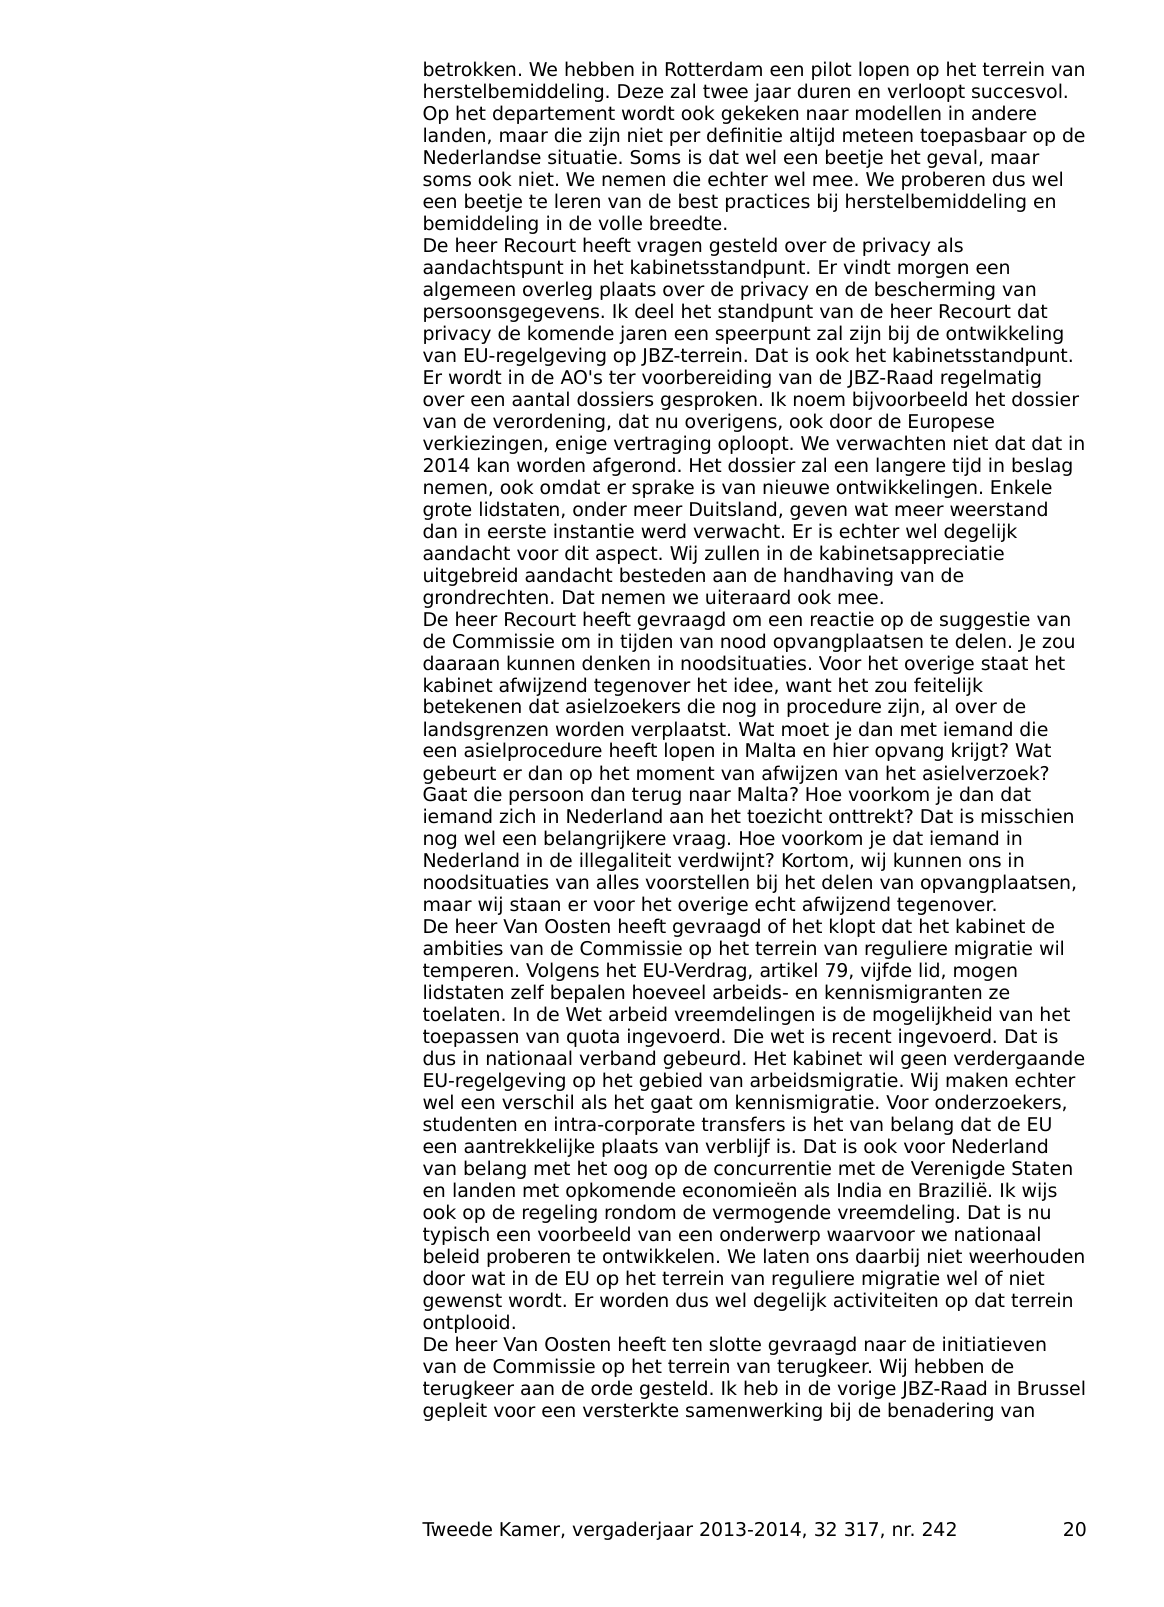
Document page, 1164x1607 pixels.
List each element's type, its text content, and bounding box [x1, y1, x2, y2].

text De heer Van Oosten heeft gevraagd of het klopt dat het kabinet de ambities van de Commissie op het terrein van reguliere migratie wil temperen. Volgens het EU-Verdrag, artikel 79, vijfde lid, mogen lidstaten zelf bepalen hoeveel arbeids- en kennismigranten ze toelaten. In de Wet arbeid vreemdelingen is de mogelijkheid van het toepassen van quota ingevoerd. Die wet is recent ingevoerd. Dat is dus in nationaal verband gebeurd. Het kabinet wil geen verdergaande EU-regelgeving op het gebied van arbeidsmigratie. Wij maken echter wel een verschil als het gaat om kennismigratie. Voor onderzoekers, studenten en intra-corporate transfers is het van belang dat de EU een aantrekkelijke plaats van verblijf is. Dat is ook voor Nederland van belang met het oog op de concurrentie met de Verenigde Staten en landen met opkomende economieën als India en Brazilië. Ik wijs ook op de regeling rondom de vermogende vreemdeling. Dat is nu typisch een voorbeeld van een onderwerp waarvoor we nationaal beleid proberen te ontwikkelen. We laten ons daarbij niet weerhouden door wat in de EU op het terrein van reguliere migratie wel of niet gewenst wordt. Er worden dus wel degelijk activiteiten op dat terrein ontplooid. [422, 916, 1087, 1334]
text De heer Recourt heeft vragen gesteld over de privacy als aandachtspunt in het kabinetsstandpunt. Er vindt morgen een algemeen overleg plaats over de privacy en de bescherming van persoonsgegevens. Ik deel het standpunt van de heer Recourt dat privacy de komende jaren een speerpunt zal zijn bij de ontwikkeling van EU-regelgeving op JBZ-terrein. Dat is ook het kabinetsstandpunt. Er wordt in de AO's ter voorbereiding van de JBZ-Raad regelmatig over een aantal dossiers gesproken. Ik noem bijvoorbeeld het dossier van de verordening, dat nu overigens, ook door de Europese verkiezingen, enige vertraging oploopt. We verwachten niet dat dat in 2014 kan worden afgerond. Het dossier zal een langere tijd in beslag nemen, ook omdat er sprake is van nieuwe ontwikkelingen. Enkele grote lidstaten, onder meer Duitsland, geven wat meer weerstand dan in eerste instantie werd verwacht. Er is echter wel degelijk aandacht voor dit aspect. Wij zullen in de kabinetsappreciatie uitgebreid aandacht besteden aan de handhaving van de grondrechten. Dat nemen we uiteraard ook mee. [422, 235, 1087, 608]
text De heer Recourt heeft gevraagd om een reactie op de suggestie van de Commissie om in tijden van nood opvangplaatsen te delen. Je zou daaraan kunnen denken in noodsituaties. Voor het overige staat het kabinet afwijzend tegenover het idee, want het zou feitelijk betekenen dat asielzoekers die nog in procedure zijn, al over de landsgrenzen worden verplaatst. Wat moet je dan met iemand die een asielprocedure heeft lopen in Malta en hier opvang krijgt? Wat gebeurt er dan op het moment van afwijzen van het asielverzoek? Gaat die persoon dan terug naar Malta? Hoe voorkom je dan dat iemand zich in Nederland aan het toezicht onttrekt? Dat is misschien nog wel een belangrijkere vraag. Hoe voorkom je dat iemand in Nederland in de illegaliteit verdwijnt? Kortom, wij kunnen ons in noodsituaties van alles voorstellen bij het delen van opvangplaatsen, maar wij staan er voor het overige echt afwijzend tegenover. [422, 608, 1087, 916]
text De heer Van Oosten heeft ten slotte gevraagd naar de initiatieven van de Commissie op het terrein van terugkeer. Wij hebben de terugkeer aan de orde gesteld. Ik heb in de vorige JBZ-Raad in Brussel gepleit voor een versterkte samenwerking bij de benadering van [422, 1334, 1087, 1422]
text betrokken. We hebben in Rotterdam een pilot lopen op het terrein van herstelbemiddeling. Deze zal twee jaar duren en verloopt succesvol. Op het departement wordt ook gekeken naar modellen in andere landen, maar die zijn niet per definitie altijd meteen toepasbaar op de Nederlandse situatie. Soms is dat wel een beetje het geval, maar soms ook niet. We nemen die echter wel mee. We proberen dus wel een beetje te leren van de best practices bij herstelbemiddeling en bemiddeling in de volle breedte. [422, 59, 1087, 235]
